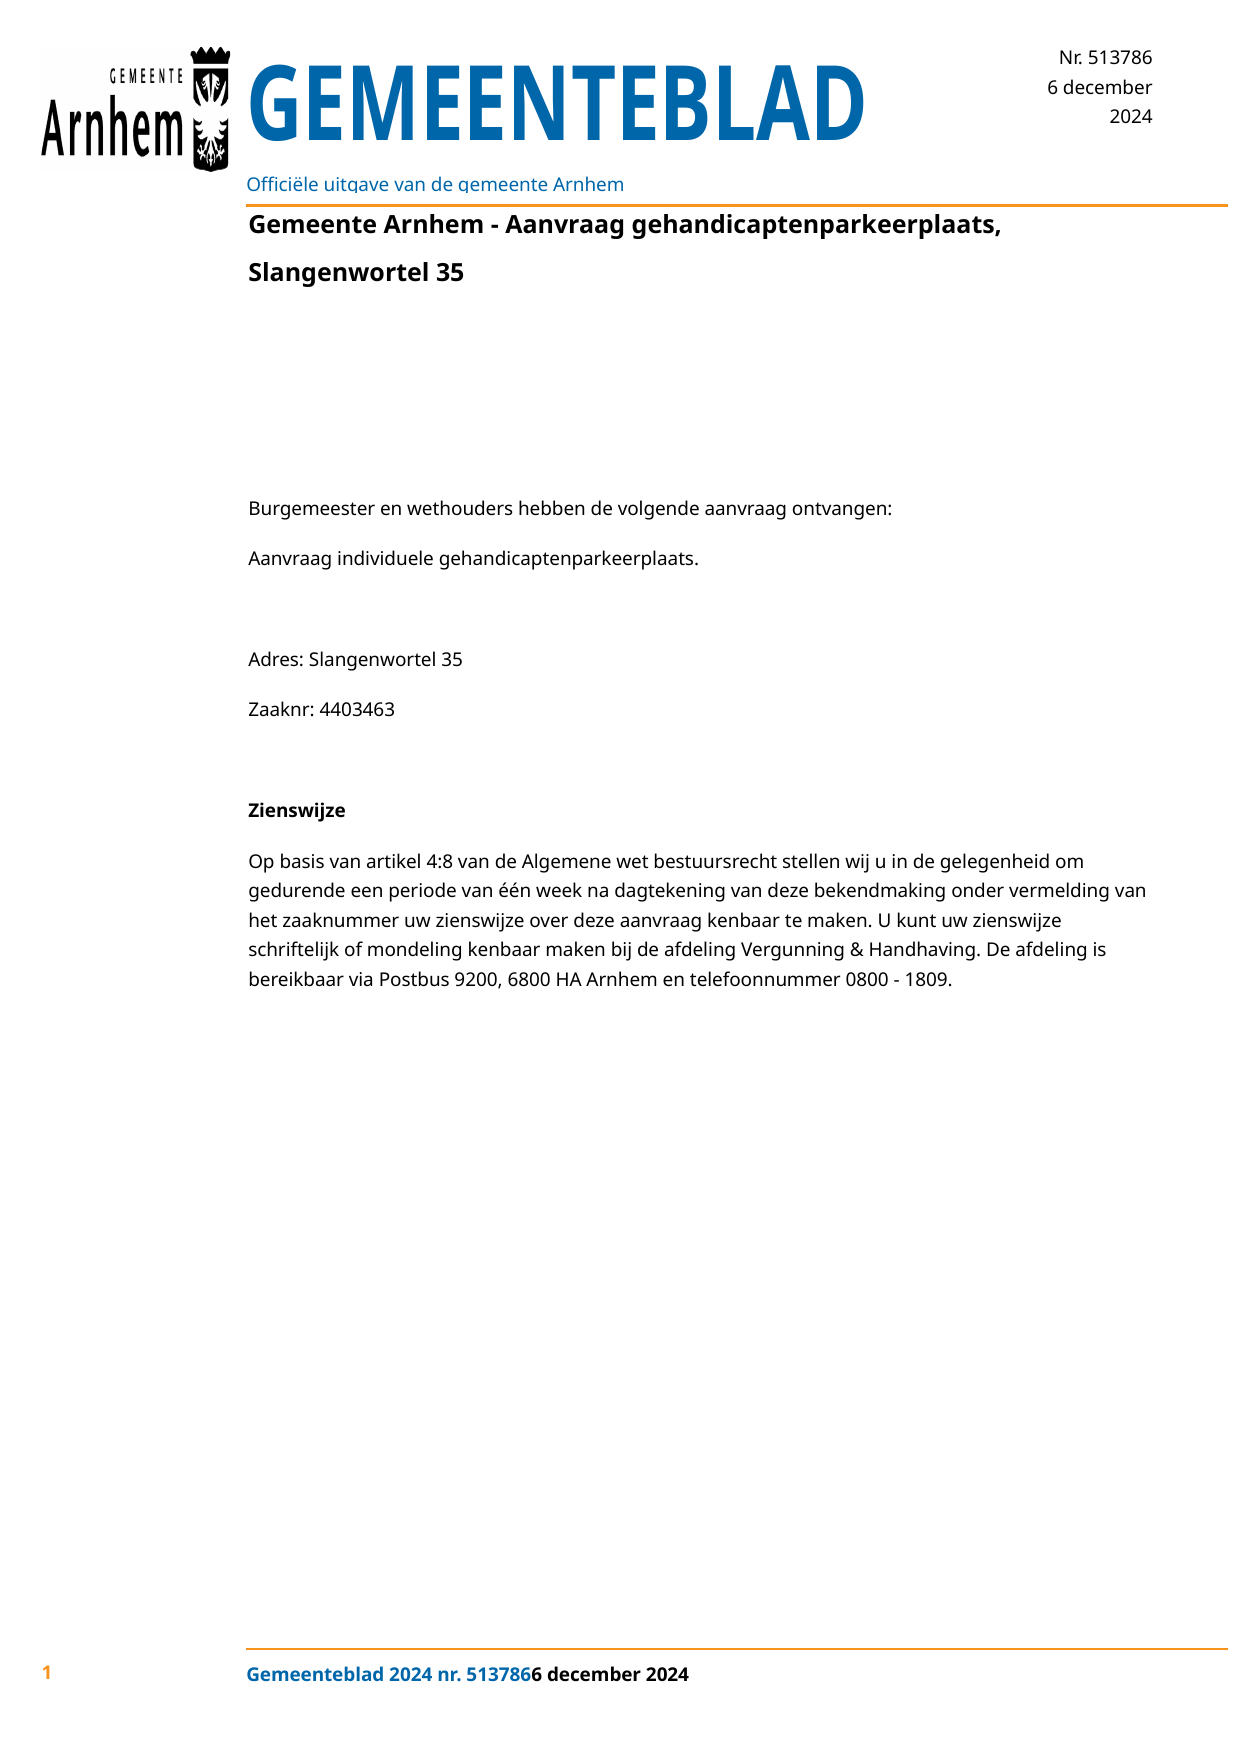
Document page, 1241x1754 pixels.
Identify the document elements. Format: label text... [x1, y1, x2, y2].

text Op basis van artikel 4:8 van de Algemene wet bestuursrecht stellen wij u in de gelegenheid om gedurende een periode van één week na dagtekening van deze bekendmaking onder vermelding van het zaaknummer uw zienswijze over deze aanvraag kenbaar te maken. U kunt uw zienswijze schriftelijk of mondeling kenbaar maken bij de afdeling Vergunning & Handhaving. De afdeling is bereikbaar via Postbus 9200, 6800 HA Arnhem en telefoonnummer 0800 - 1809. [248, 848, 1152, 992]
text Zaaknr: 4403463 [248, 697, 1152, 722]
text Aanvraag individuele gehandicaptenparkeerplaats. [248, 545, 1152, 571]
text Zienswijze [248, 797, 1152, 823]
text Burgemeester en wethouders hebben de volgende aanvraag ontvangen: [248, 495, 1152, 521]
picture [41, 47, 231, 172]
text Adres: Slangenwortel 35 [248, 646, 1152, 672]
text Gemeente Arnhem - Aanvraag gehandicaptenparkeerplaats, Slangenwortel 35 [248, 207, 1152, 288]
